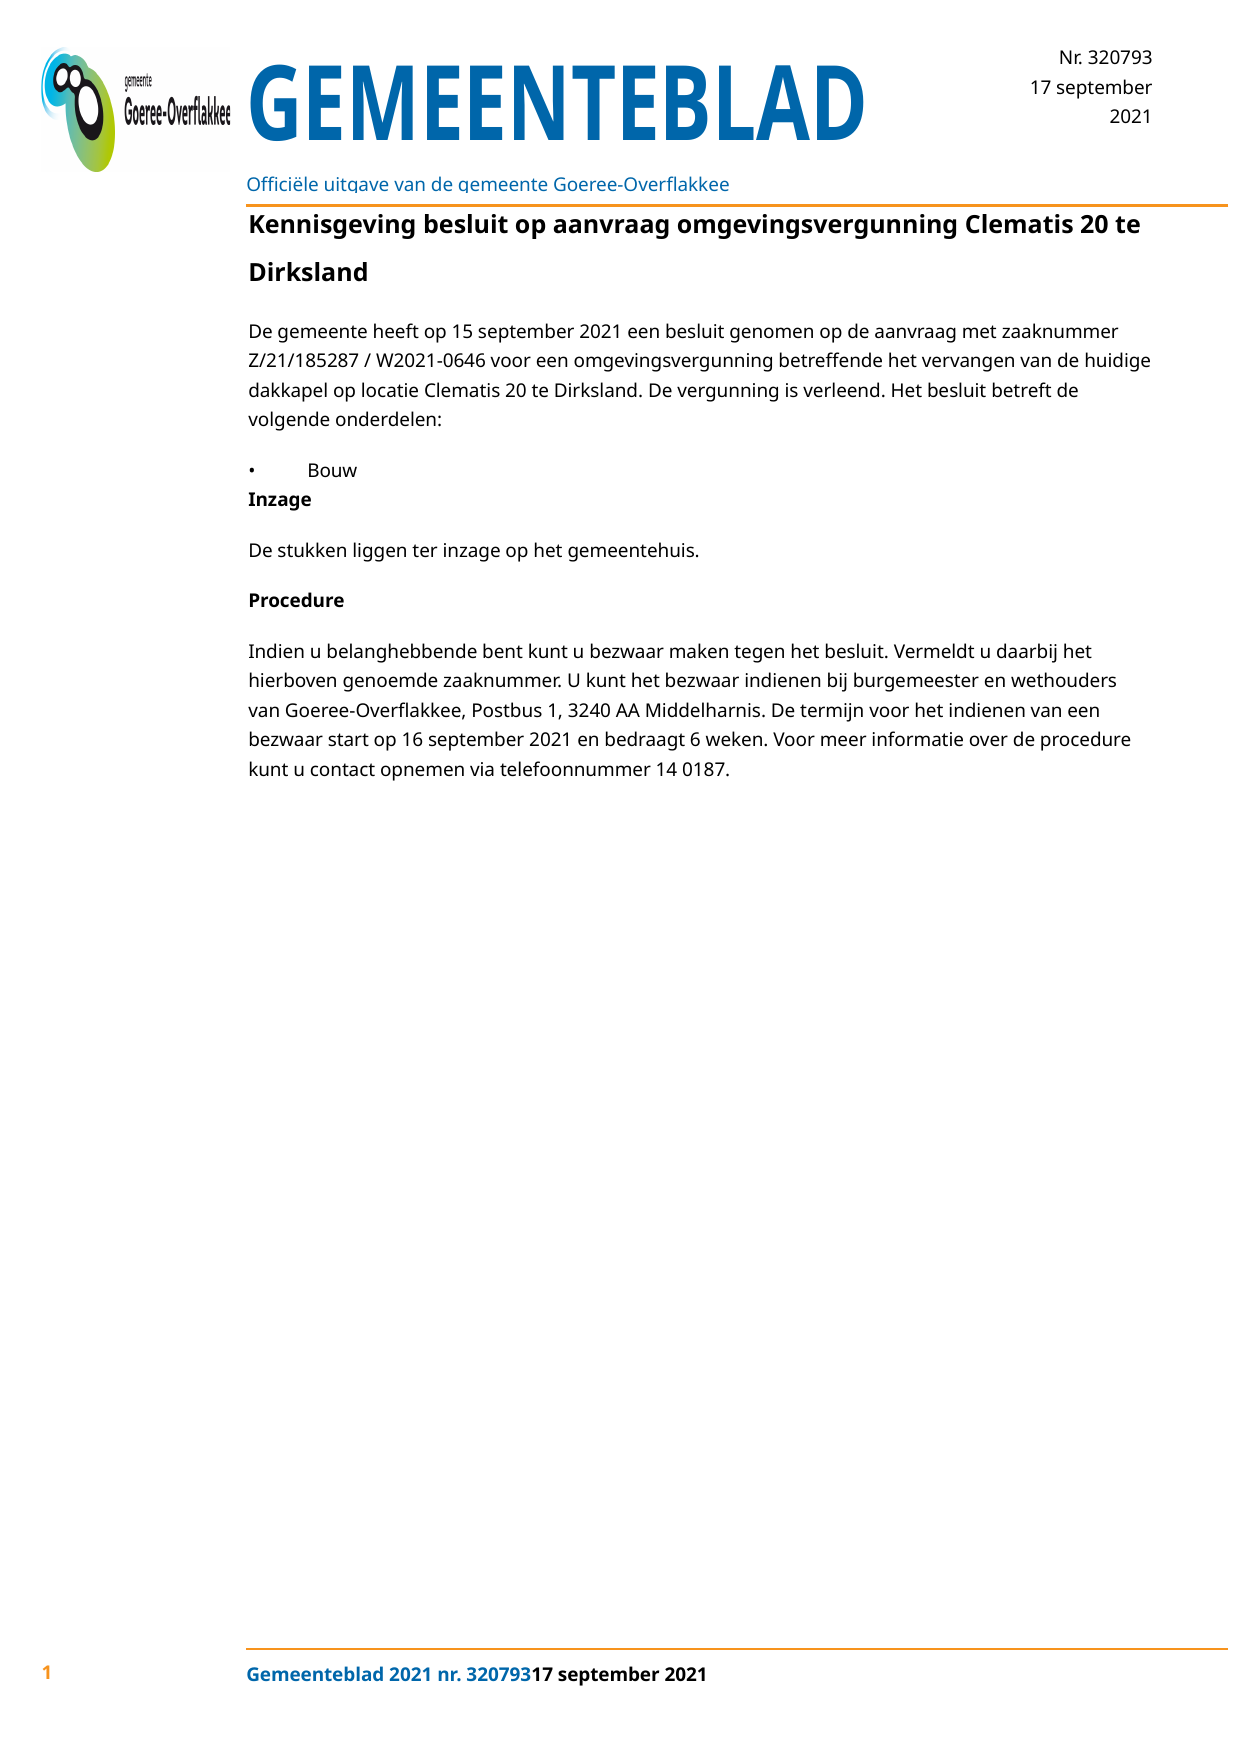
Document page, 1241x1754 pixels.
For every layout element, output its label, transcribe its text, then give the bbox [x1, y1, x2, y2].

list Bouw [248, 457, 1152, 483]
text Inzage [248, 487, 1152, 512]
text Procedure [248, 587, 1152, 613]
text Kennisgeving besluit op aanvraag omgevingsvergunning Clematis 20 te Dirksland [248, 207, 1152, 288]
text De stukken liggen ter inzage op het gemeentehuis. [248, 537, 1152, 563]
text Indien u belanghebbende bent kunt u bezwaar maken tegen het besluit. Vermeldt u daarbij het hierboven genoemde zaaknummer. U kunt het bezwaar indienen bij burgemeester en wethouders van Goeree-Overflakkee, Postbus 1, 3240 AA Middelharnis. De termijn voor het indienen van een bezwaar start op 16 september 2021 en bedraagt 6 weken. Voor meer informatie over de procedure kunt u contact opnemen via telefoonnummer 14 0187. [248, 638, 1152, 782]
picture [41, 47, 231, 172]
text De gemeente heeft op 15 september 2021 een besluit genomen op de aanvraag met zaaknummer Z/21/185287 / W2021-0646 voor een omgevingsvergunning betreffende het vervangen van de huidige dakkapel op locatie Clematis 20 te Dirksland. De vergunning is verleend. Het besluit betreft de volgende onderdelen: [248, 318, 1152, 432]
